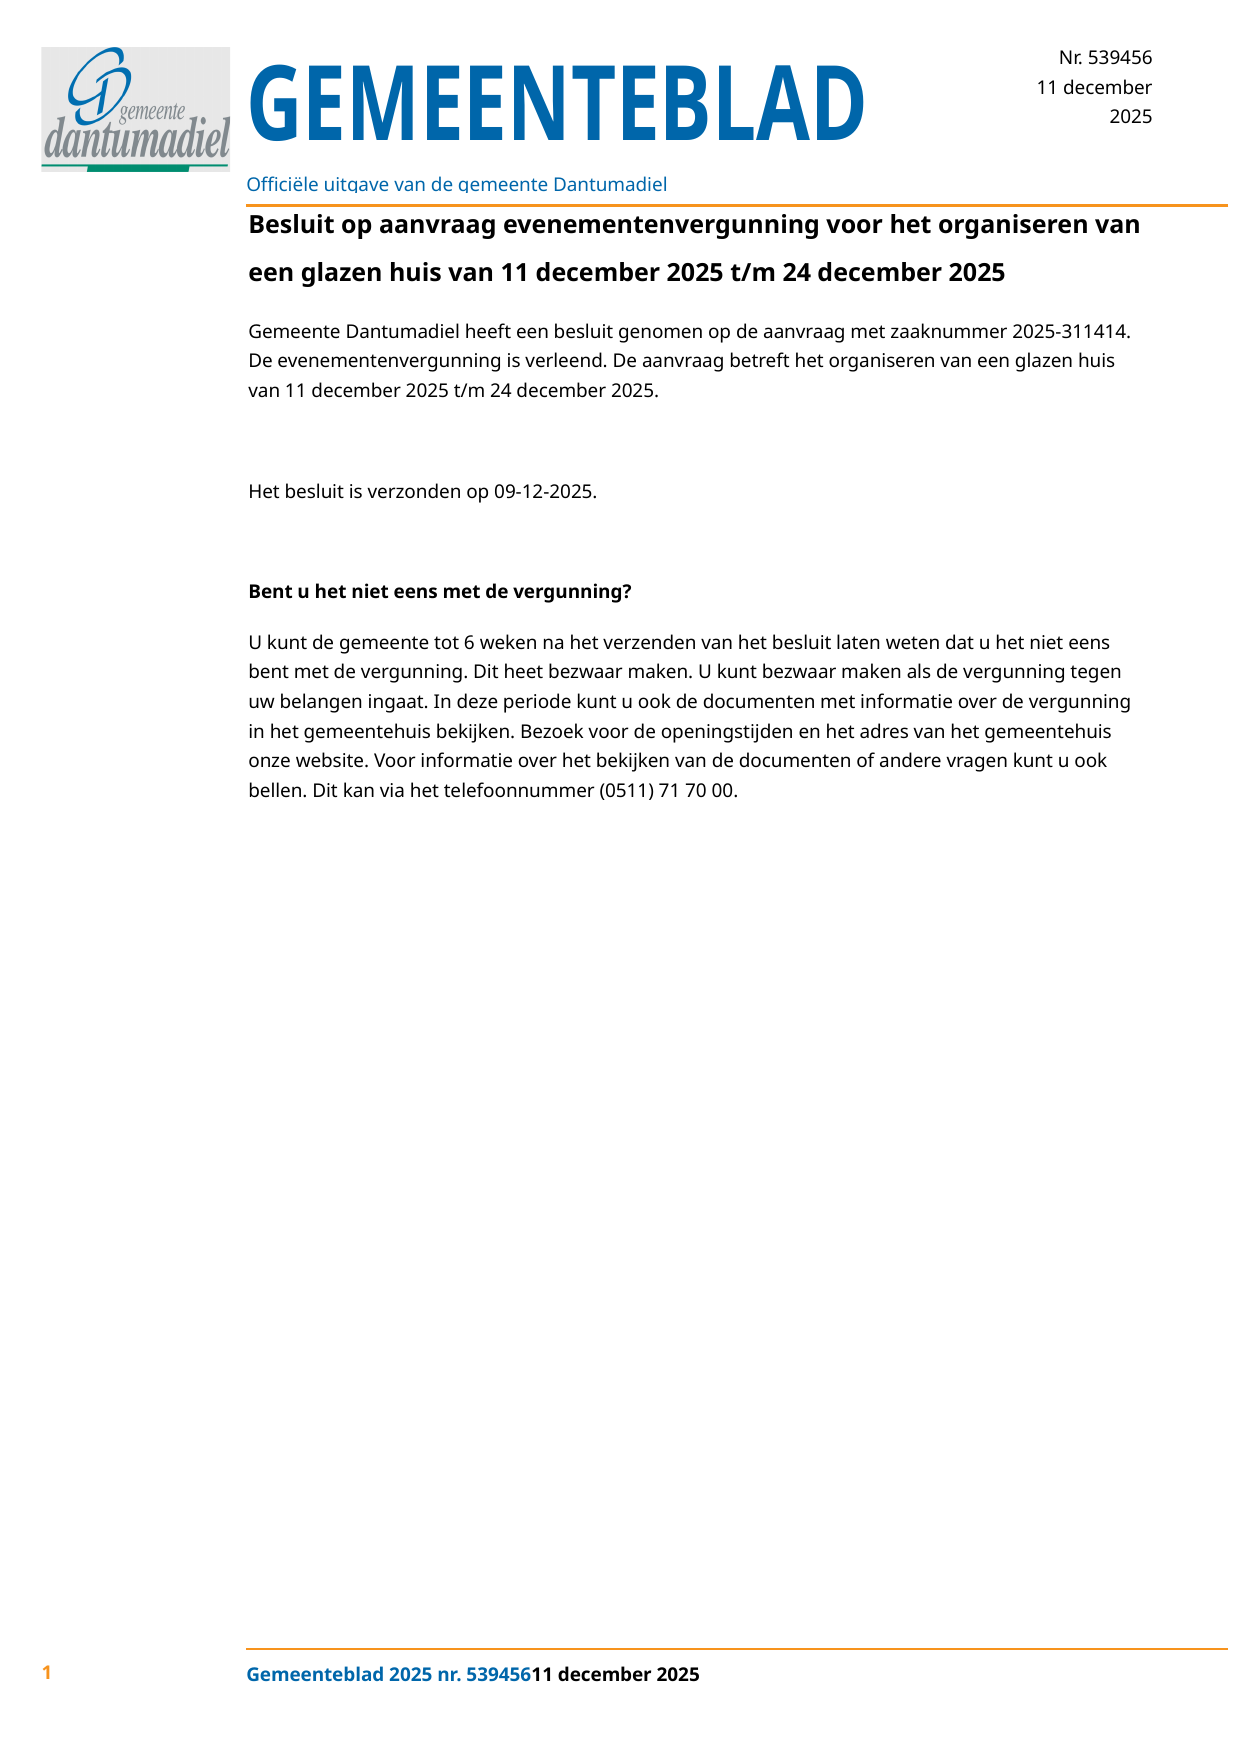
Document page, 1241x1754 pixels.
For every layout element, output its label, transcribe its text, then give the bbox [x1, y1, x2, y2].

picture [41, 47, 231, 172]
text U kunt de gemeente tot 6 weken na het verzenden van het besluit laten weten dat u het niet eens bent met de vergunning. Dit heet bezwaar maken. U kunt bezwaar maken als de vergunning tegen uw belangen ingaat. In deze periode kunt u ook de documenten met informatie over de vergunning in het gemeentehuis bekijken. Bezoek voor de openingstijden en het adres van het gemeentehuis onze website. Voor informatie over het bekijken van de documenten of andere vragen kunt u ook bellen. Dit kan via het telefoonnummer (0511) 71 70 00. [248, 629, 1152, 803]
text Besluit op aanvraag evenementenvergunning voor het organiseren van een glazen huis van 11 december 2025 t/m 24 december 2025 [248, 207, 1152, 288]
text Het besluit is verzonden op 09-12-2025. [248, 478, 1152, 504]
text Bent u het niet eens met de vergunning? [248, 579, 1152, 604]
text Gemeente Dantumadiel heeft een besluit genomen op de aanvraag met zaaknummer 2025-311414. De evenementenvergunning is verleend. De aanvraag betreft het organiseren van een glazen huis van 11 december 2025 t/m 24 december 2025. [248, 318, 1152, 403]
